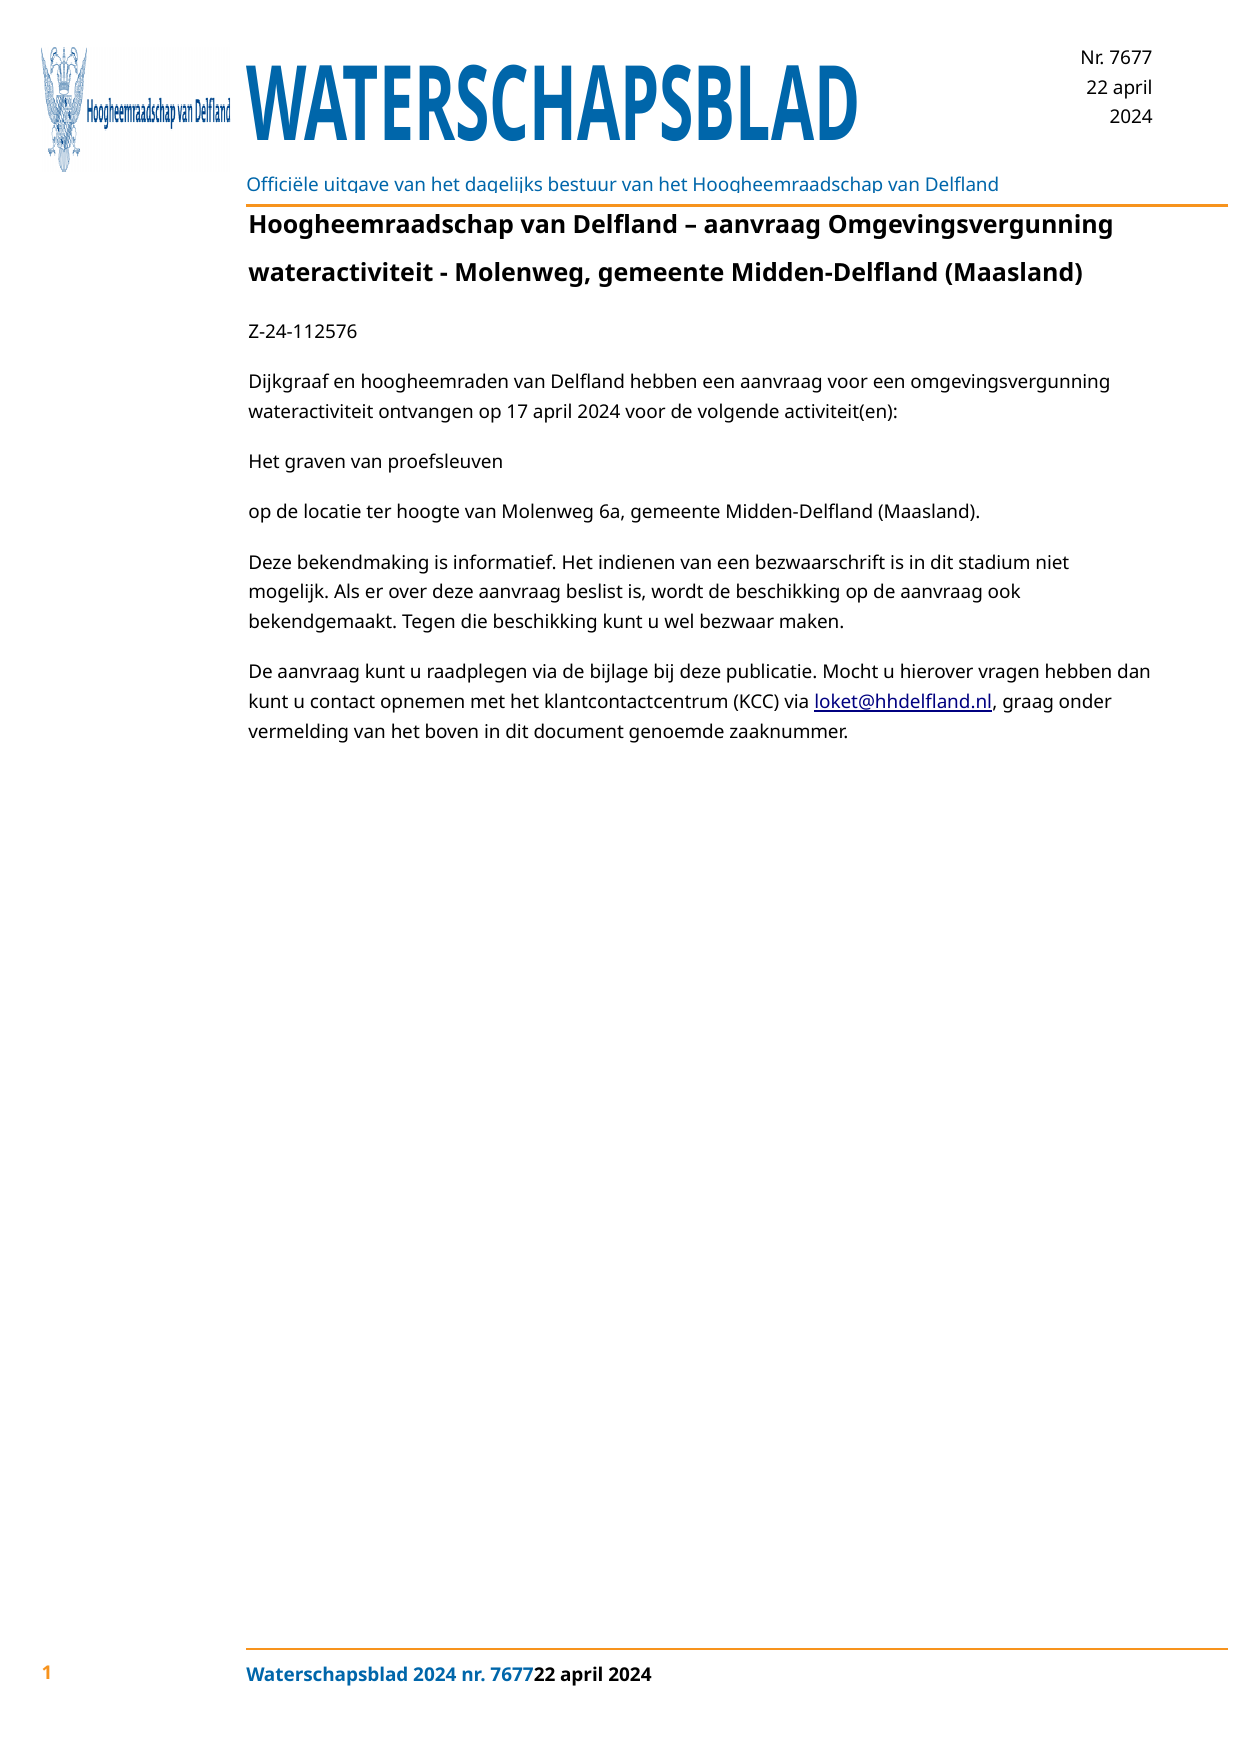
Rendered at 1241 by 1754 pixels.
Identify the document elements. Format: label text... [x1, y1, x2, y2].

text Z-24-112576 [248, 318, 1152, 344]
text Dijkgraaf en hoogheemraden van Delfland hebben een aanvraag voor een omgevingsvergunning wateractiviteit ontvangen op 17 april 2024 voor de volgende activiteit(en): [248, 368, 1152, 424]
text De aanvraag kunt u raadplegen via de bijlage bij deze publicatie. Mocht u hierover vragen hebben dan kunt u contact opnemen met het klantcontactcentrum (KCC) via loket@hhdelfland.nl, graag onder vermelding van het boven in dit document genoemde zaaknummer. [248, 659, 1152, 744]
picture [41, 47, 231, 172]
text Hoogheemraadschap van Delfland – aanvraag Omgevingsvergunning wateractiviteit - Molenweg, gemeente Midden-Delfland (Maasland) [248, 207, 1152, 288]
text Het graven van proefsleuven [248, 448, 1152, 474]
text op de locatie ter hoogte van Molenweg 6a, gemeente Midden-Delfland (Maasland). [248, 499, 1152, 524]
text Deze bekendmaking is informatief. Het indienen van een bezwaarschrift is in dit stadium niet mogelijk. Als er over deze aanvraag beslist is, wordt de beschikking op de aanvraag ook bekendgemaakt. Tegen die beschikking kunt u wel bezwaar maken. [248, 549, 1152, 634]
